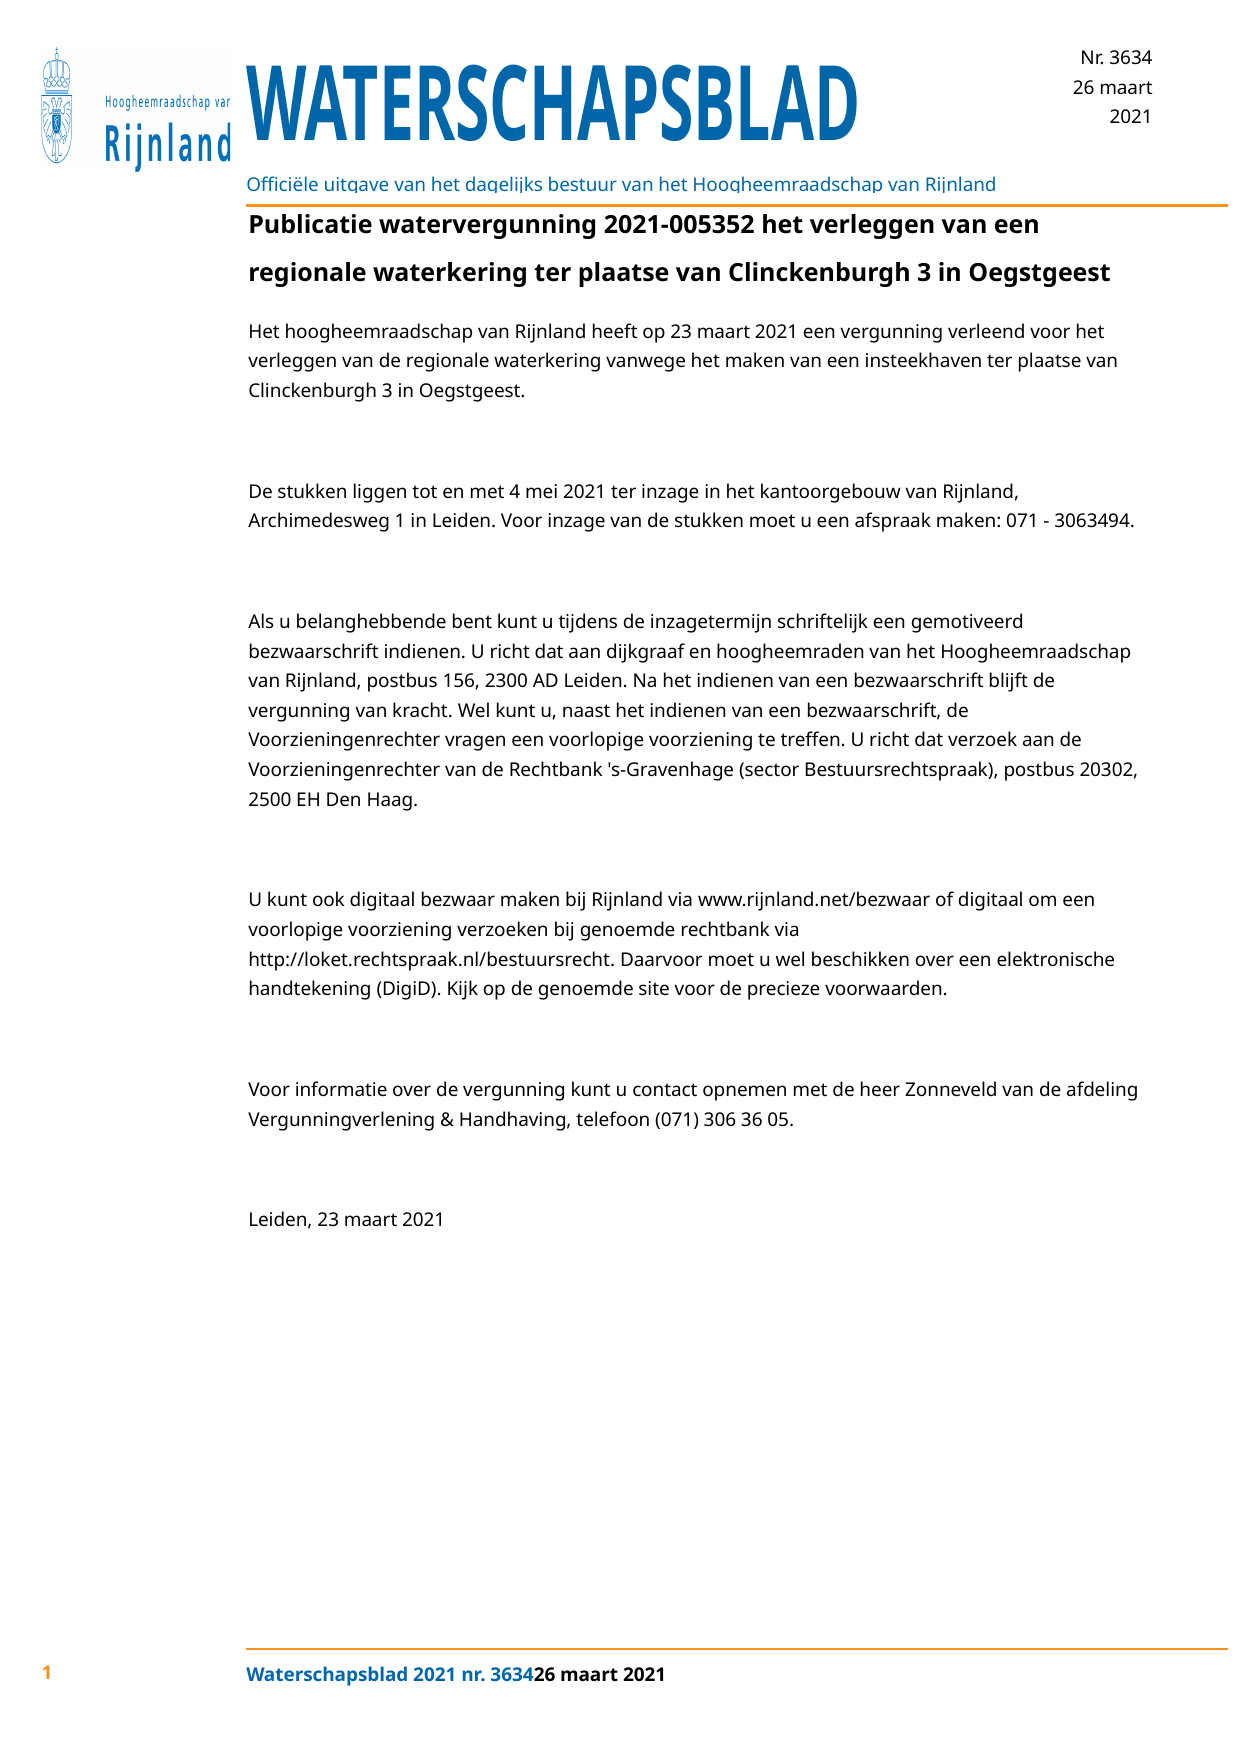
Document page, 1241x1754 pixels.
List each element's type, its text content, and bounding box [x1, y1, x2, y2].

text Publicatie watervergunning 2021-005352 het verleggen van een regionale waterkering ter plaatse van Clinckenburgh 3 in Oegstgeest [248, 207, 1152, 288]
text Als u belanghebbende bent kunt u tijdens de inzagetermijn schriftelijk een gemotiveerd bezwaarschrift indienen. U richt dat aan dijkgraaf en hoogheemraden van het Hoogheemraadschap van Rijnland, postbus 156, 2300 AD Leiden. Na het indienen van een bezwaarschrift blijft de vergunning van kracht. Wel kunt u, naast het indienen van een bezwaarschrift, de Voorzieningenrechter vragen een voorlopige voorziening te treffen. U richt dat verzoek aan de Voorzieningenrechter van de Rechtbank 's-Gravenhage (sector Bestuursrechtspraak), postbus 20302, 2500 EH Den Haag. [248, 608, 1152, 812]
text Leiden, 23 maart 2021 [248, 1207, 1152, 1232]
picture [41, 47, 231, 172]
text U kunt ook digitaal bezwaar maken bij Rijnland via www.rijnland.net/bezwaar of digitaal om een voorlopige voorziening verzoeken bij genoemde rechtbank via http://loket.rechtspraak.nl/bestuursrecht. Daarvoor moet u wel beschikken over een elektronische handtekening (DigiD). Kijk op de genoemde site voor de precieze voorwaarden. [248, 887, 1152, 1001]
text Het hoogheemraadschap van Rijnland heeft op 23 maart 2021 een vergunning verleend voor het verleggen van de regionale waterkering vanwege het maken van een insteekhaven ter plaatse van Clinckenburgh 3 in Oegstgeest. [248, 318, 1152, 403]
text Voor informatie over de vergunning kunt u contact opnemen met de heer Zonneveld van de afdeling Vergunningverlening & Handhaving, telefoon (071) 306 36 05. [248, 1076, 1152, 1132]
text De stukken liggen tot en met 4 mei 2021 ter inzage in het kantoorgebouw van Rijnland, Archimedesweg 1 in Leiden. Voor inzage van de stukken moet u een afspraak maken: 071 - 3063494. [248, 478, 1152, 533]
